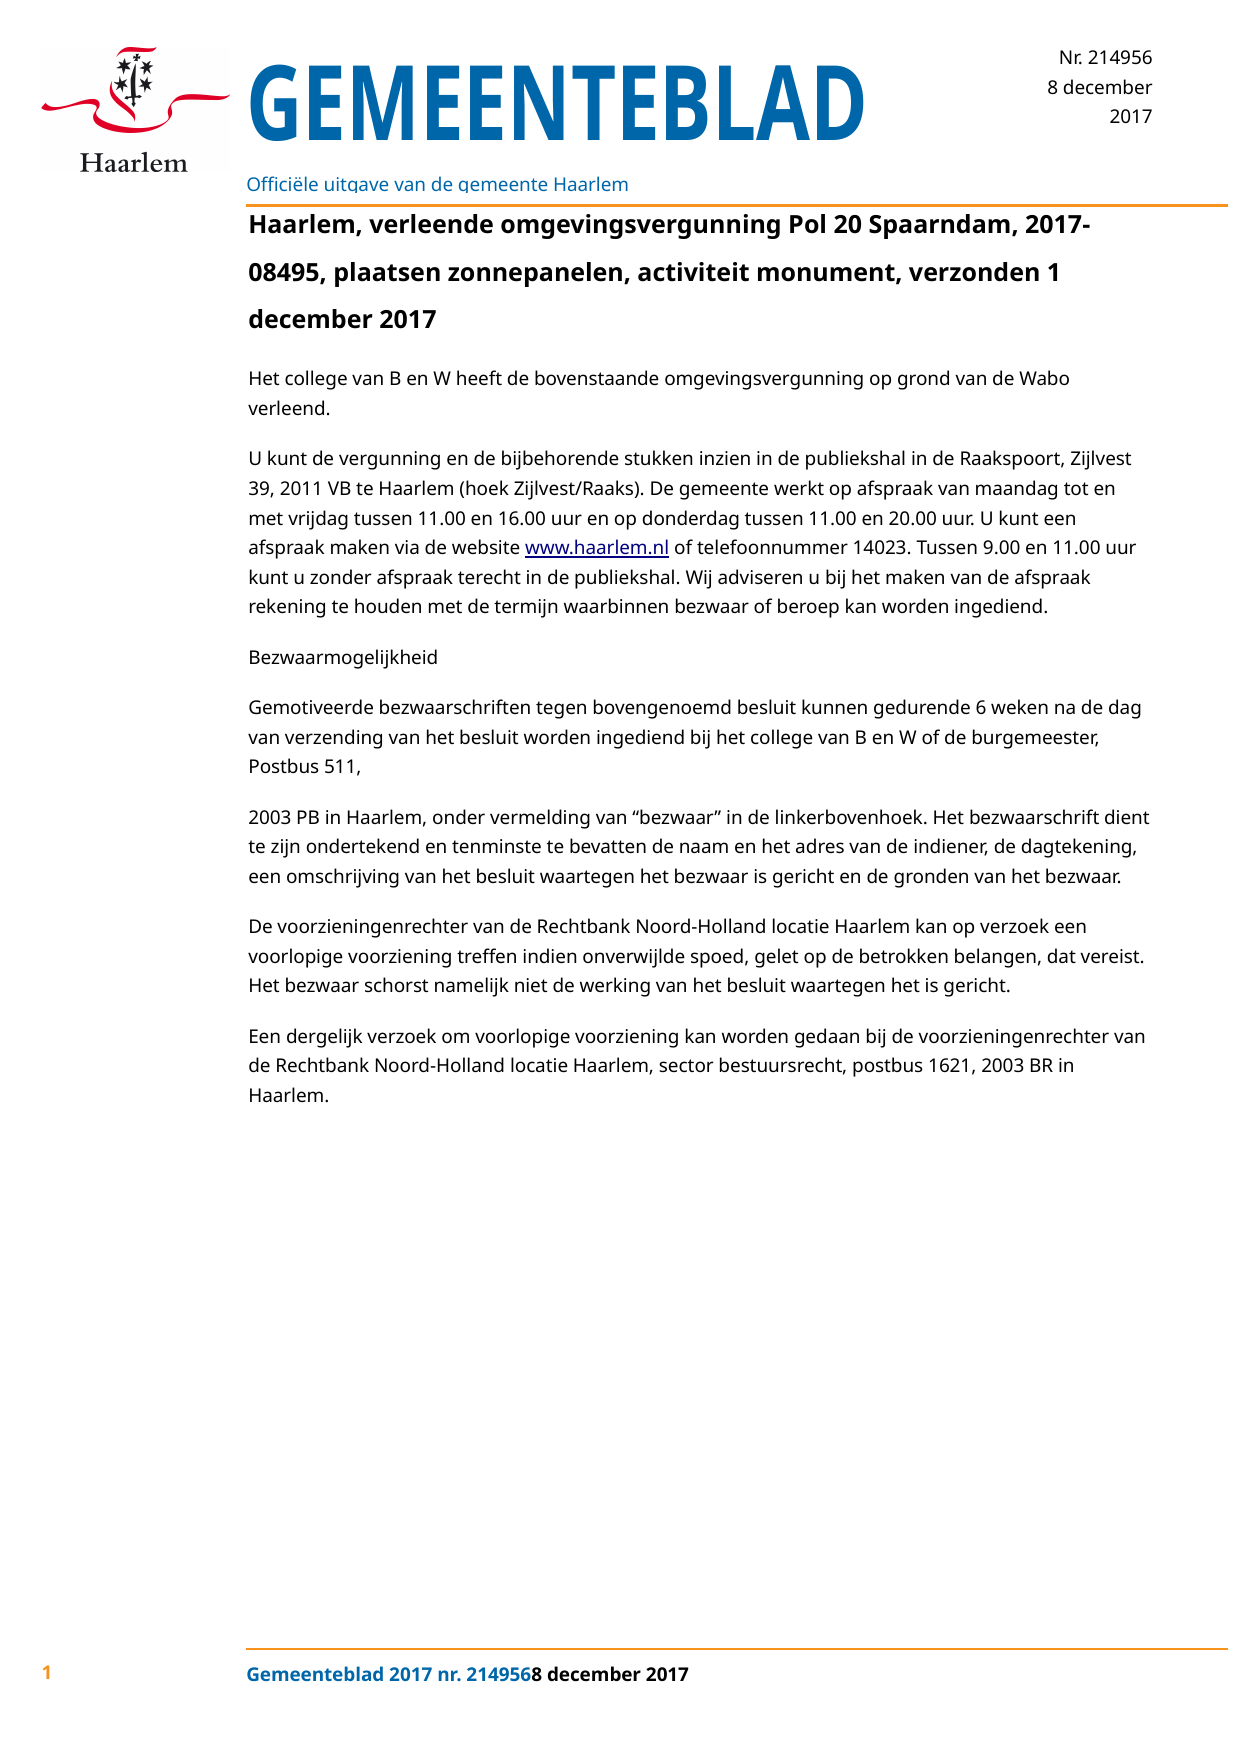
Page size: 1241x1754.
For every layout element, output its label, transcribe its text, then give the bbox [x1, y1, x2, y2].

text Het college van B en W heeft de bovenstaande omgevingsvergunning op grond van de Wabo verleend. [248, 366, 1152, 421]
text De voorzieningenrechter van de Rechtbank Noord-Holland locatie Haarlem kan op verzoek een voorlopige voorziening treffen indien onverwijlde spoed, gelet op de betrokken belangen, dat vereist. Het bezwaar schorst namelijk niet de werking van het besluit waartegen het is gericht. [248, 913, 1152, 998]
text Bezwaarmogelijkheid [248, 644, 1152, 669]
text U kunt de vergunning en de bijbehorende stukken inzien in de publiekshal in de Raakspoort, Zijlvest 39, 2011 VB te Haarlem (hoek Zijlvest/Raaks). De gemeente werkt op afspraak van maandag tot en met vrijdag tussen 11.00 en 16.00 uur en op donderdag tussen 11.00 en 20.00 uur. U kunt een afspraak maken via de website www.haarlem.nl of telefoonnummer 14023. Tussen 9.00 en 11.00 uur kunt u zonder afspraak terecht in de publiekshal. Wij adviseren u bij het maken van de afspraak rekening te houden met de termijn waarbinnen bezwaar of beroep kan worden ingediend. [248, 446, 1152, 619]
text 2003 PB in Haarlem, onder vermelding van “bezwaar” in de linkerbovenhoek. Het bezwaarschrift dient te zijn ondertekend en tenminste te bevatten de naam en het adres van de indiener, de dagtekening, een omschrijving van het besluit waartegen het bezwaar is gericht en de gronden van het bezwaar. [248, 804, 1152, 889]
text Haarlem, verleende omgevingsvergunning Pol 20 Spaarndam, 2017-08495, plaatsen zonnepanelen, activiteit monument, verzonden 1 december 2017 [248, 207, 1152, 336]
text Gemotiveerde bezwaarschriften tegen bovengenoemd besluit kunnen gedurende 6 weken na de dag van verzending van het besluit worden ingediend bij het college van B en W of de burgemeester, Postbus 511, [248, 694, 1152, 779]
picture [41, 47, 231, 172]
text Een dergelijk verzoek om voorlopige voorziening kan worden gedaan bij de voorzieningenrechter van de Rechtbank Noord-Holland locatie Haarlem, sector bestuursrecht, postbus 1621, 2003 BR in Haarlem. [248, 1023, 1152, 1108]
